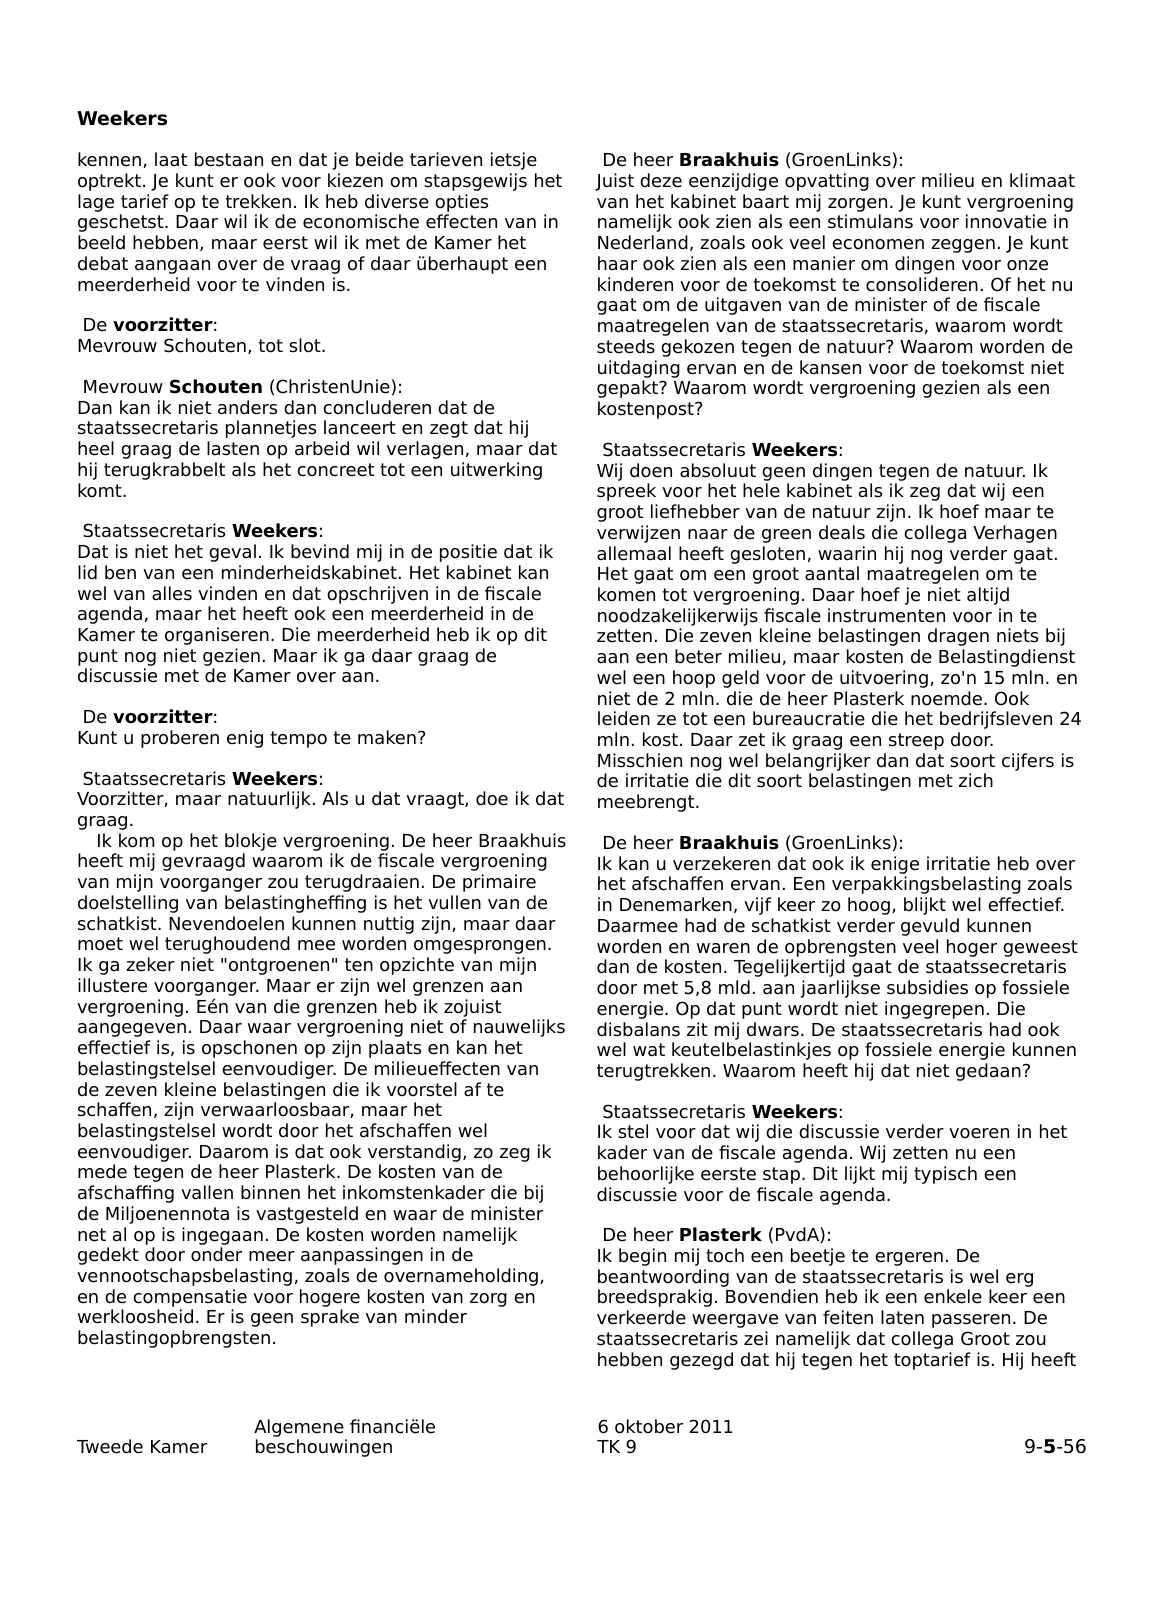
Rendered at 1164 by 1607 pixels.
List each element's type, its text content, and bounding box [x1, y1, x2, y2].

text Dan kan ik niet anders dan concluderen dat de staatssecretaris plannetjes lanceert en zegt dat hij heel graag de lasten op arbeid wil verlagen, maar dat hij terugkrabbelt als het concreet tot een uitwerking komt. [77, 397, 567, 501]
text Staatssecretaris Weekers: [596, 440, 1087, 460]
text Voorzitter, maar natuurlijk. Als u dat vraagt, doe ik dat graag. [77, 789, 567, 831]
text kennen, laat bestaan en dat je beide tarieven ietsje optrekt. Je kunt er ook voor kiezen om stapsgewijs het lage tarief op te trekken. Ik heb diverse opties geschetst. Daar wil ik de economische effecten van in beeld hebben, maar eerst wil ik met de Kamer het debat aangaan over de vraag of daar überhaupt een meerderheid voor te vinden is. [77, 150, 567, 295]
text Juist deze eenzijdige opvatting over milieu en klimaat van het kabinet baart mij zorgen. Je kunt vergroening namelijk ook zien als een stimulans voor innovatie in Nederland, zoals ook veel economen zeggen. Je kunt haar ook zien als een manier om dingen voor onze kinderen voor de toekomst te consolideren. Of het nu gaat om de uitgaven van de minister of de fiscale maatregelen van de staatssecretaris, waarom wordt steeds gekozen tegen de natuur? Waarom worden de uitdaging ervan en de kansen voor de toekomst niet gepakt? Waarom wordt vergroening gezien als een kostenpost? [596, 171, 1087, 420]
text De voorzitter: [77, 707, 567, 728]
text Mevrouw Schouten, tot slot. [77, 336, 567, 357]
text Staatssecretaris Weekers: [77, 521, 567, 542]
text Staatssecretaris Weekers: [596, 1102, 1087, 1122]
text De voorzitter: [77, 315, 567, 336]
text Ik kom op het blokje vergroening. De heer Braakhuis heeft mij gevraagd waarom ik de fiscale vergroening van mijn voorganger zou terugdraaien. De primaire doelstelling van belastingheffing is het vullen van de schatkist. Nevendoelen kunnen nuttig zijn, maar daar moet wel terughoudend mee worden omgesprongen. Ik ga zeker niet "ontgroenen" ten opzichte van mijn illustere voorganger. Maar er zijn wel grenzen aan vergroening. Eén van die grenzen heb ik zojuist aangegeven. Daar waar vergroening niet of nauwelijks effectief is, is opschonen op zijn plaats en kan het belastingstelsel eenvoudiger. De milieueffecten van de zeven kleine belastingen die ik voorstel af te schaffen, zijn verwaarloosbaar, maar het belastingstelsel wordt door het afschaffen wel eenvoudiger. Daarom is dat ook verstandig, zo zeg ik mede tegen de heer Plasterk. De kosten van de afschaffing vallen binnen het inkomstenkader die bij de Miljoenennota is vastgesteld en waar de minister net al op is ingegaan. De kosten worden namelijk gedekt door onder meer aanpassingen in de vennootschapsbelasting, zoals de overnameholding, en de compensatie voor hogere kosten van zorg en werkloosheid. Er is geen sprake van minder belastingopbrengsten. [77, 831, 567, 1349]
text Mevrouw Schouten (ChristenUnie): [77, 377, 567, 397]
text Ik kan u verzekeren dat ook ik enige irritatie heb over het afschaffen ervan. Een verpakkingsbelasting zoals in Denemarken, vijf keer zo hoog, blijkt wel effectief. Daarmee had de schatkist verder gevuld kunnen worden en waren de opbrengsten veel hoger geweest dan de kosten. Tegelijkertijd gaat de staatssecretaris door met 5,8 mld. aan jaarlijkse subsidies op fossiele energie. Op dat punt wordt niet ingegrepen. Die disbalans zit mij dwars. De staatssecretaris had ook wel wat keutelbelastinkjes op fossiele energie kunnen terugtrekken. Waarom heeft hij dat niet gedaan? [596, 853, 1087, 1082]
text De heer Braakhuis (GroenLinks): [596, 150, 1087, 171]
text Staatssecretaris Weekers: [77, 768, 567, 789]
text Wij doen absoluut geen dingen tegen de natuur. Ik spreek voor het hele kabinet als ik zeg dat wij een groot liefhebber van de natuur zijn. Ik hoef maar te verwijzen naar de green deals die collega Verhagen allemaal heeft gesloten, waarin hij nog verder gaat. Het gaat om een groot aantal maatregelen om te komen tot vergroening. Daar hoef je niet altijd noodzakelijkerwijs fiscale instrumenten voor in te zetten. Die zeven kleine belastingen dragen niets bij aan een beter milieu, maar kosten de Belastingdienst wel een hoop geld voor de uitvoering, zo'n 15 mln. en niet de 2 mln. die de heer Plasterk noemde. Ook leiden ze tot een bureaucratie die het bedrijfsleven 24 mln. kost. Daar zet ik graag een streep door. Misschien nog wel belangrijker dan dat soort cijfers is de irritatie die dit soort belastingen met zich meebrengt. [596, 460, 1087, 813]
text Kunt u proberen enig tempo te maken? [77, 728, 567, 748]
text Dat is niet het geval. Ik bevind mij in de positie dat ik lid ben van een minderheidskabinet. Het kabinet kan wel van alles vinden en dat opschrijven in de fiscale agenda, maar het heeft ook een meerderheid in de Kamer te organiseren. Die meerderheid heb ik op dit punt nog niet gezien. Maar ik ga daar graag de discussie met de Kamer over aan. [77, 542, 567, 687]
text Ik begin mij toch een beetje te ergeren. De beantwoording van de staatssecretaris is wel erg breedsprakig. Bovendien heb ik een enkele keer een verkeerde weergave van feiten laten passeren. De staatssecretaris zei namelijk dat collega Groot zou hebben gezegd dat hij tegen het toptarief is. Hij heeft [596, 1246, 1087, 1370]
text Ik stel voor dat wij die discussie verder voeren in het kader van de fiscale agenda. Wij zetten nu een behoorlijke eerste stap. Dit lijkt mij typisch een discussie voor de fiscale agenda. [596, 1122, 1087, 1205]
text De heer Braakhuis (GroenLinks): [596, 833, 1087, 853]
text De heer Plasterk (PvdA): [596, 1225, 1087, 1246]
